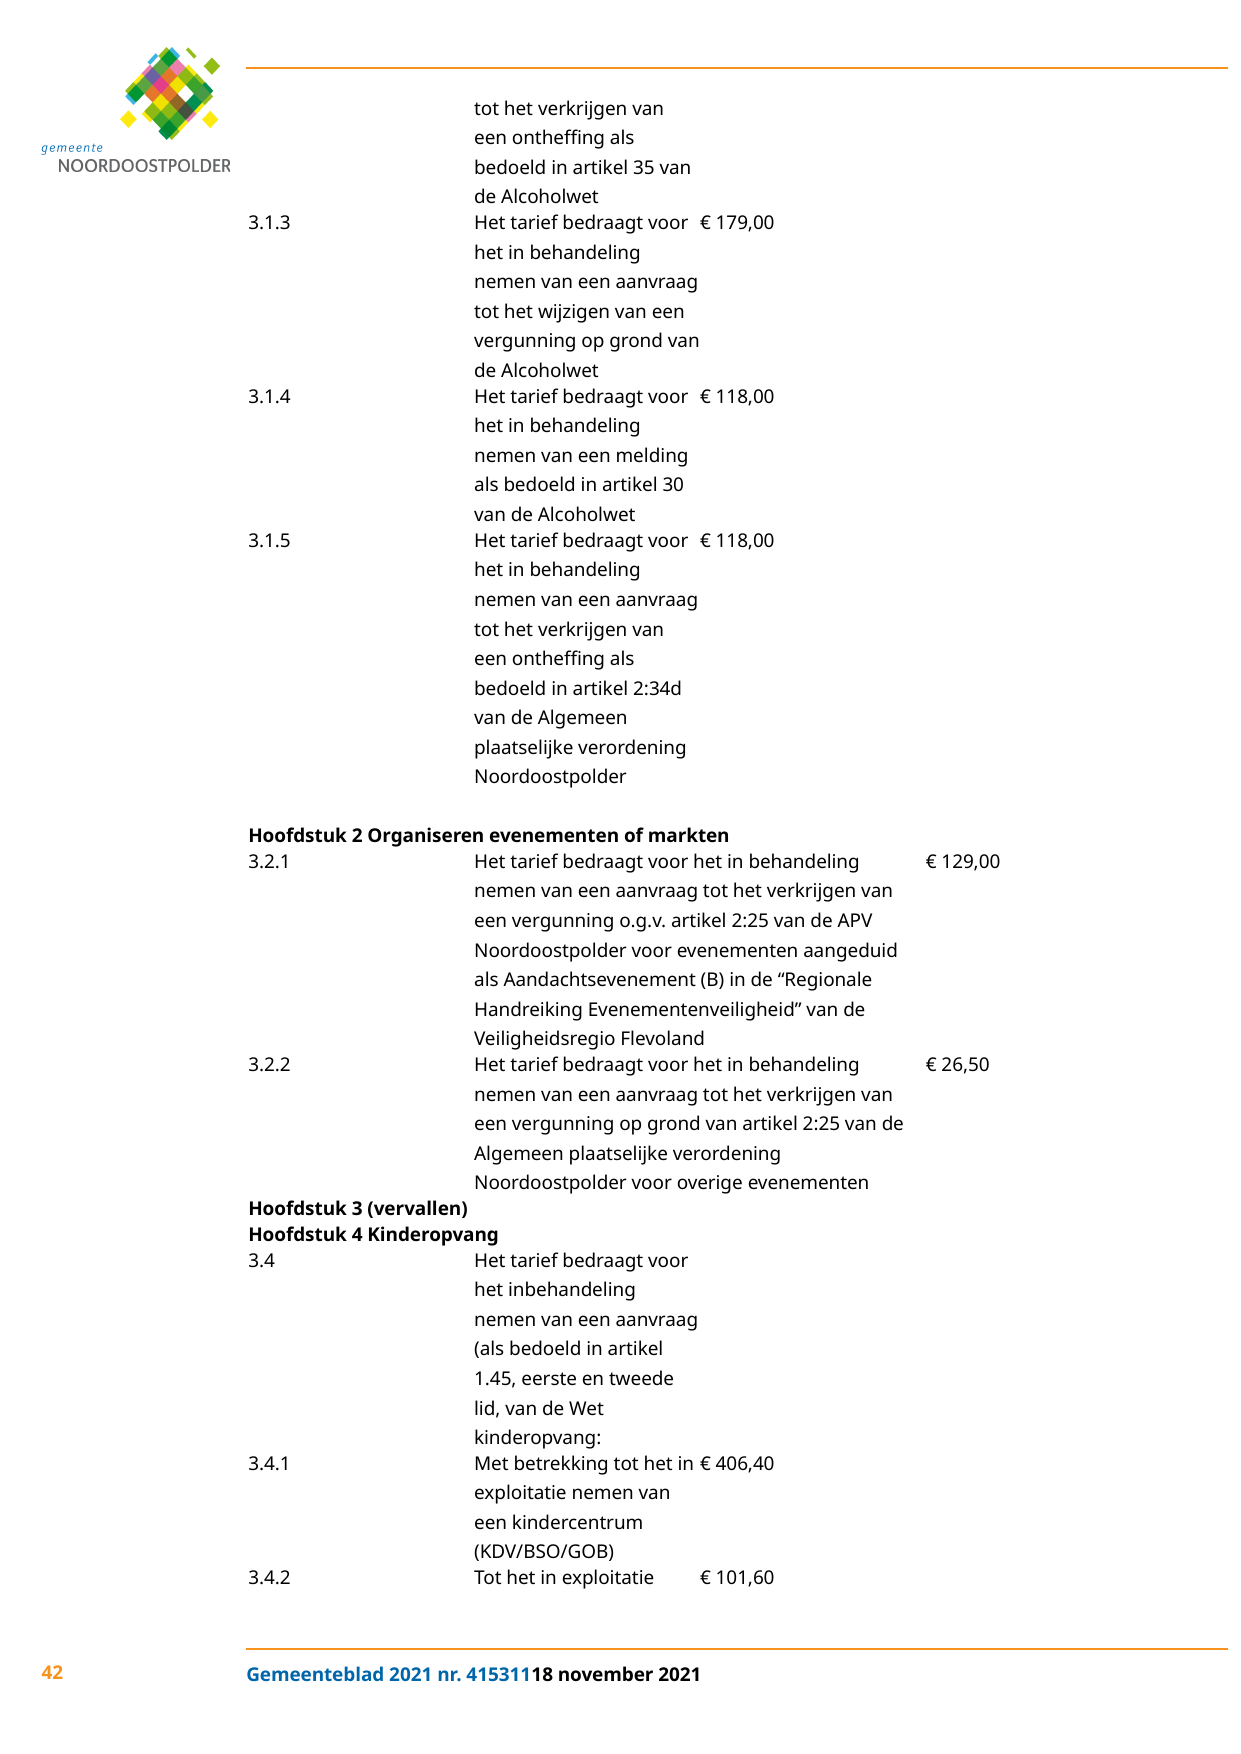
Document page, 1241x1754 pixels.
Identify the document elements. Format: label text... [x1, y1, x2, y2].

table_cell Het tarief bedraagt voor het in behandeling nemen van een aanvraag tot het verkrijgen van een vergunning o.g.v. artikel 2:25 van de APV Noordoostpolder voor evenementen aangeduid als Aandachtsevenement (B) in de “Regionale Handreiking Evenementenveiligheid” van de Veiligheidsregio Flevoland [474, 848, 926, 1051]
table_cell 3.2.1 [248, 848, 474, 1051]
table_cell 3.4.1 [248, 1450, 474, 1564]
table_header Hoofdstuk 2 Organiseren evenementen of markten [248, 822, 1152, 848]
table_cell Hoofdstuk 3 (vervallen) [248, 1195, 1152, 1221]
table_cell € 179,00 [700, 209, 1152, 383]
table_cell € 118,00 [700, 383, 1152, 527]
table_cell € 26,50 [926, 1051, 1152, 1195]
table_cell Hoofdstuk 4 Kinderopvang [248, 1221, 1152, 1247]
table_cell Tot het in exploitatie [474, 1565, 700, 1590]
table_cell 3.2.2 [248, 1051, 474, 1195]
table_cell € 101,60 [700, 1565, 1152, 1590]
table_cell € 406,40 [700, 1450, 1152, 1564]
table_cell [700, 1247, 1152, 1450]
table_cell 3.1.3 [248, 209, 474, 383]
table_cell Het tarief bedraagt voor het in behandeling nemen van een melding als bedoeld in artikel 30 van de Alcoholwet [474, 383, 700, 527]
table_cell 3.4.2 [248, 1565, 474, 1590]
table_cell Het tarief bedraagt voor het in behandeling nemen van een aanvraag tot het verkrijgen van een ontheffing als bedoeld in artikel 2:34d van de Algemeen plaatselijke verordening Noordoostpolder [474, 527, 700, 789]
table_cell Het tarief bedraagt voor het in behandeling nemen van een aanvraag tot het wijzigen van een vergunning op grond van de Alcoholwet [474, 209, 700, 383]
table_cell [700, 95, 1152, 209]
table_cell Het tarief bedraagt voor het inbehandeling nemen van een aanvraag (als bedoeld in artikel 1.45, eerste en tweede lid, van de Wet kinderopvang: [474, 1247, 700, 1450]
table_cell € 129,00 [926, 848, 1152, 1051]
table_cell Met betrekking tot het in exploitatie nemen van een kindercentrum (KDV/BSO/GOB) [474, 1450, 700, 1564]
table_cell tot het verkrijgen van een ontheffing als bedoeld in artikel 35 van de Alcoholwet [474, 95, 700, 209]
table_cell 3.1.4 [248, 383, 474, 527]
table_cell € 118,00 [700, 527, 1152, 789]
table_cell 3.1.5 [248, 527, 474, 789]
table_cell [248, 95, 474, 209]
picture [41, 47, 231, 172]
table_cell Het tarief bedraagt voor het in behandeling nemen van een aanvraag tot het verkrijgen van een vergunning op grond van artikel 2:25 van de Algemeen plaatselijke verordening Noordoostpolder voor overige evenementen [474, 1051, 926, 1195]
table_cell 3.4 [248, 1247, 474, 1450]
